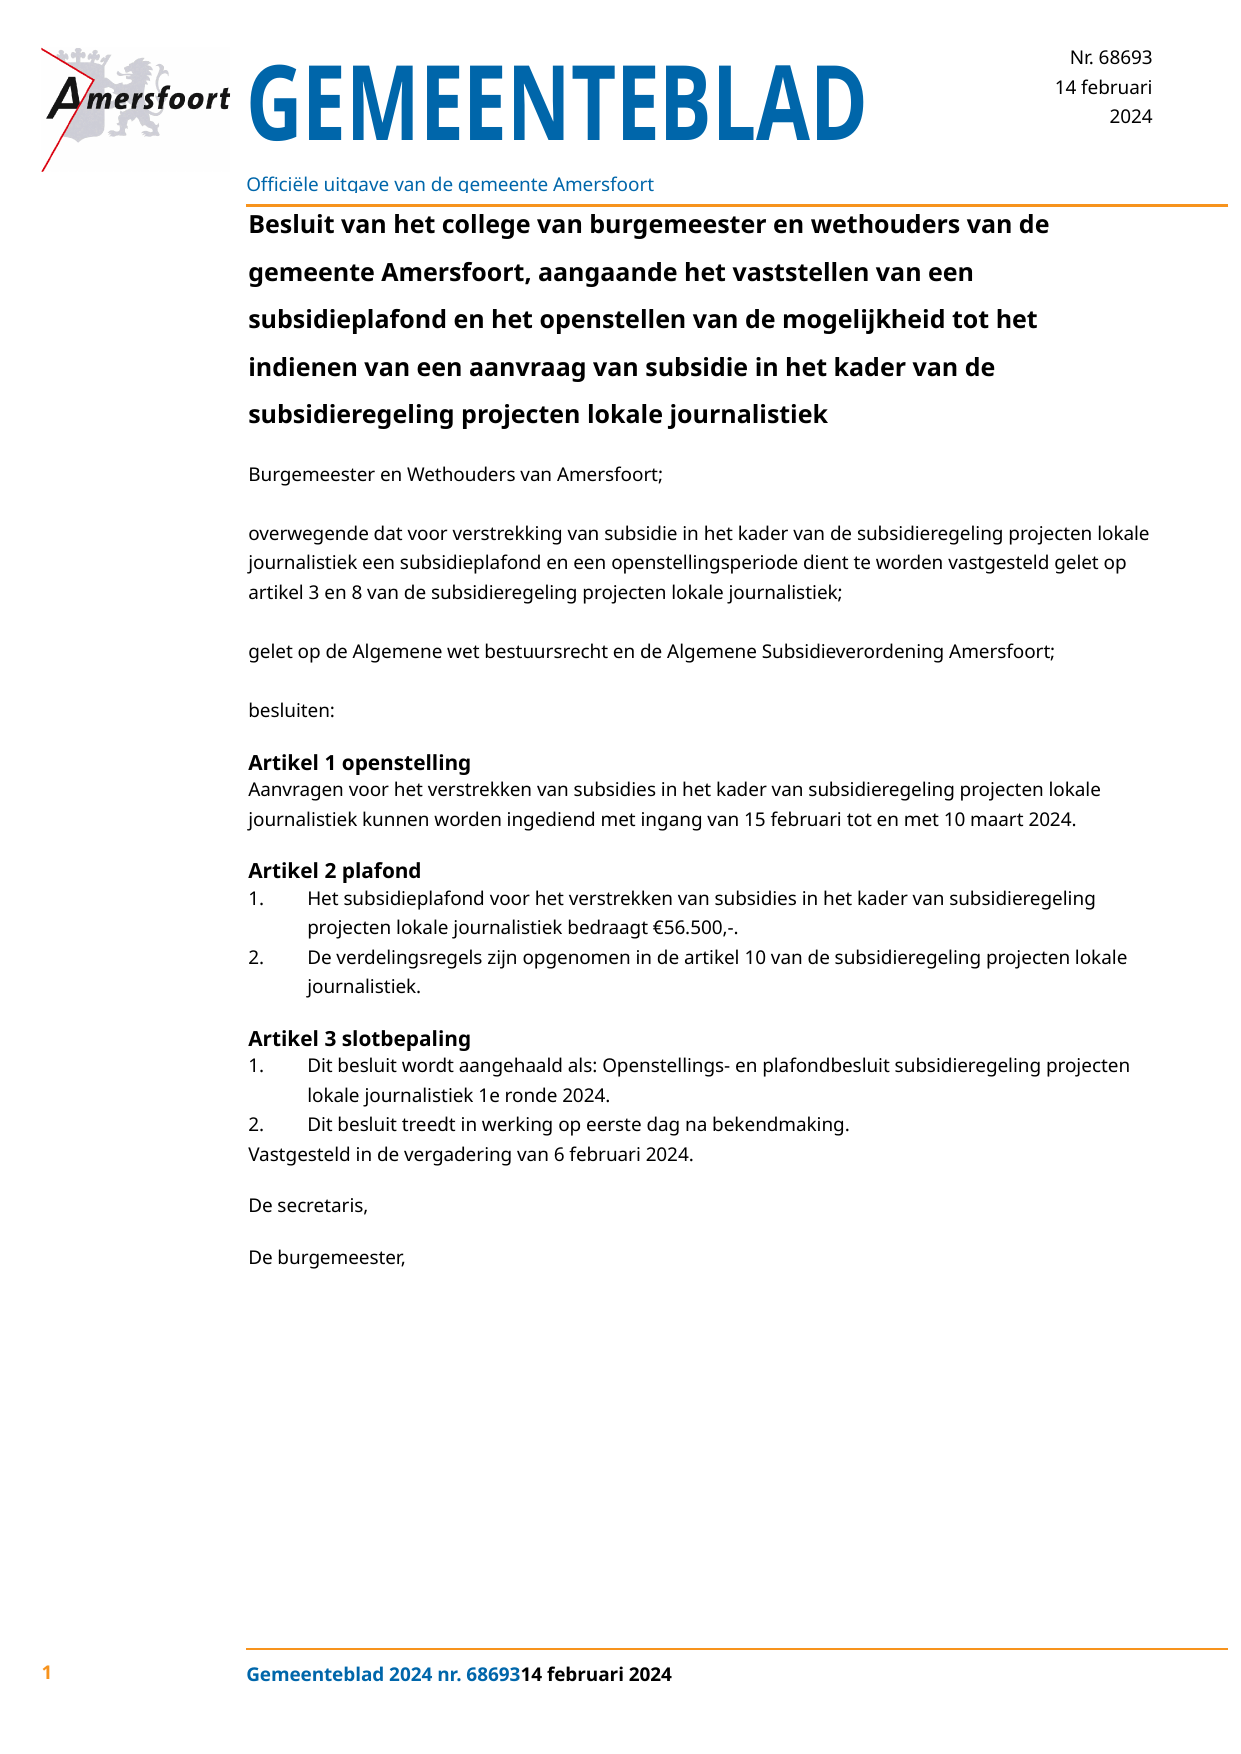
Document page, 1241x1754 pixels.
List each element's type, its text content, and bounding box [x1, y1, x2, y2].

list Dit besluit wordt aangehaald als: Openstellings- en plafondbesluit subsidieregeling projecten lokale journalistiek 1e ronde 2024. [248, 1052, 1152, 1108]
list De verdelingsregels zijn opgenomen in de artikel 10 van de subsidieregeling projecten lokale journalistiek. [248, 944, 1152, 999]
text gelet op de Algemene wet bestuursrecht en de Algemene Subsidieverordening Amersfoort; [248, 638, 1152, 664]
text De secretaris, [248, 1192, 1152, 1218]
list Het subsidieplafond voor het verstrekken van subsidies in het kader van subsidieregeling projecten lokale journalistiek bedraagt €56.500,-. [248, 885, 1152, 940]
list Dit besluit treedt in werking op eerste dag na bekendmaking. [248, 1111, 1152, 1137]
text Besluit van het college van burgemeester en wethouders van de gemeente Amersfoort, aangaande het vaststellen van een subsidieplafond en het openstellen van de mogelijkheid tot het indienen van een aanvraag van subsidie in het kader van de subsidieregeling projecten lokale journalistiek [248, 207, 1152, 431]
text Burgemeester en Wethouders van Amersfoort; [248, 461, 1152, 486]
text Artikel 2 plafond [248, 856, 1152, 885]
text Artikel 1 openstelling [248, 748, 1152, 776]
text overwegende dat voor verstrekking van subsidie in het kader van de subsidieregeling projecten lokale journalistiek een subsidieplafond en een openstellingsperiode dient te worden vastgesteld gelet op artikel 3 en 8 van de subsidieregeling projecten lokale journalistiek; [248, 520, 1152, 605]
text De burgemeester, [248, 1244, 1152, 1270]
text Vastgesteld in de vergadering van 6 februari 2024. [248, 1141, 1152, 1167]
text Aanvragen voor het verstrekken van subsidies in het kader van subsidieregeling projecten lokale journalistiek kunnen worden ingediend met ingang van 15 februari tot en met 10 maart 2024. [248, 776, 1152, 832]
picture [41, 47, 231, 172]
text Artikel 3 slotbepaling [248, 1024, 1152, 1052]
text besluiten: [248, 697, 1152, 723]
